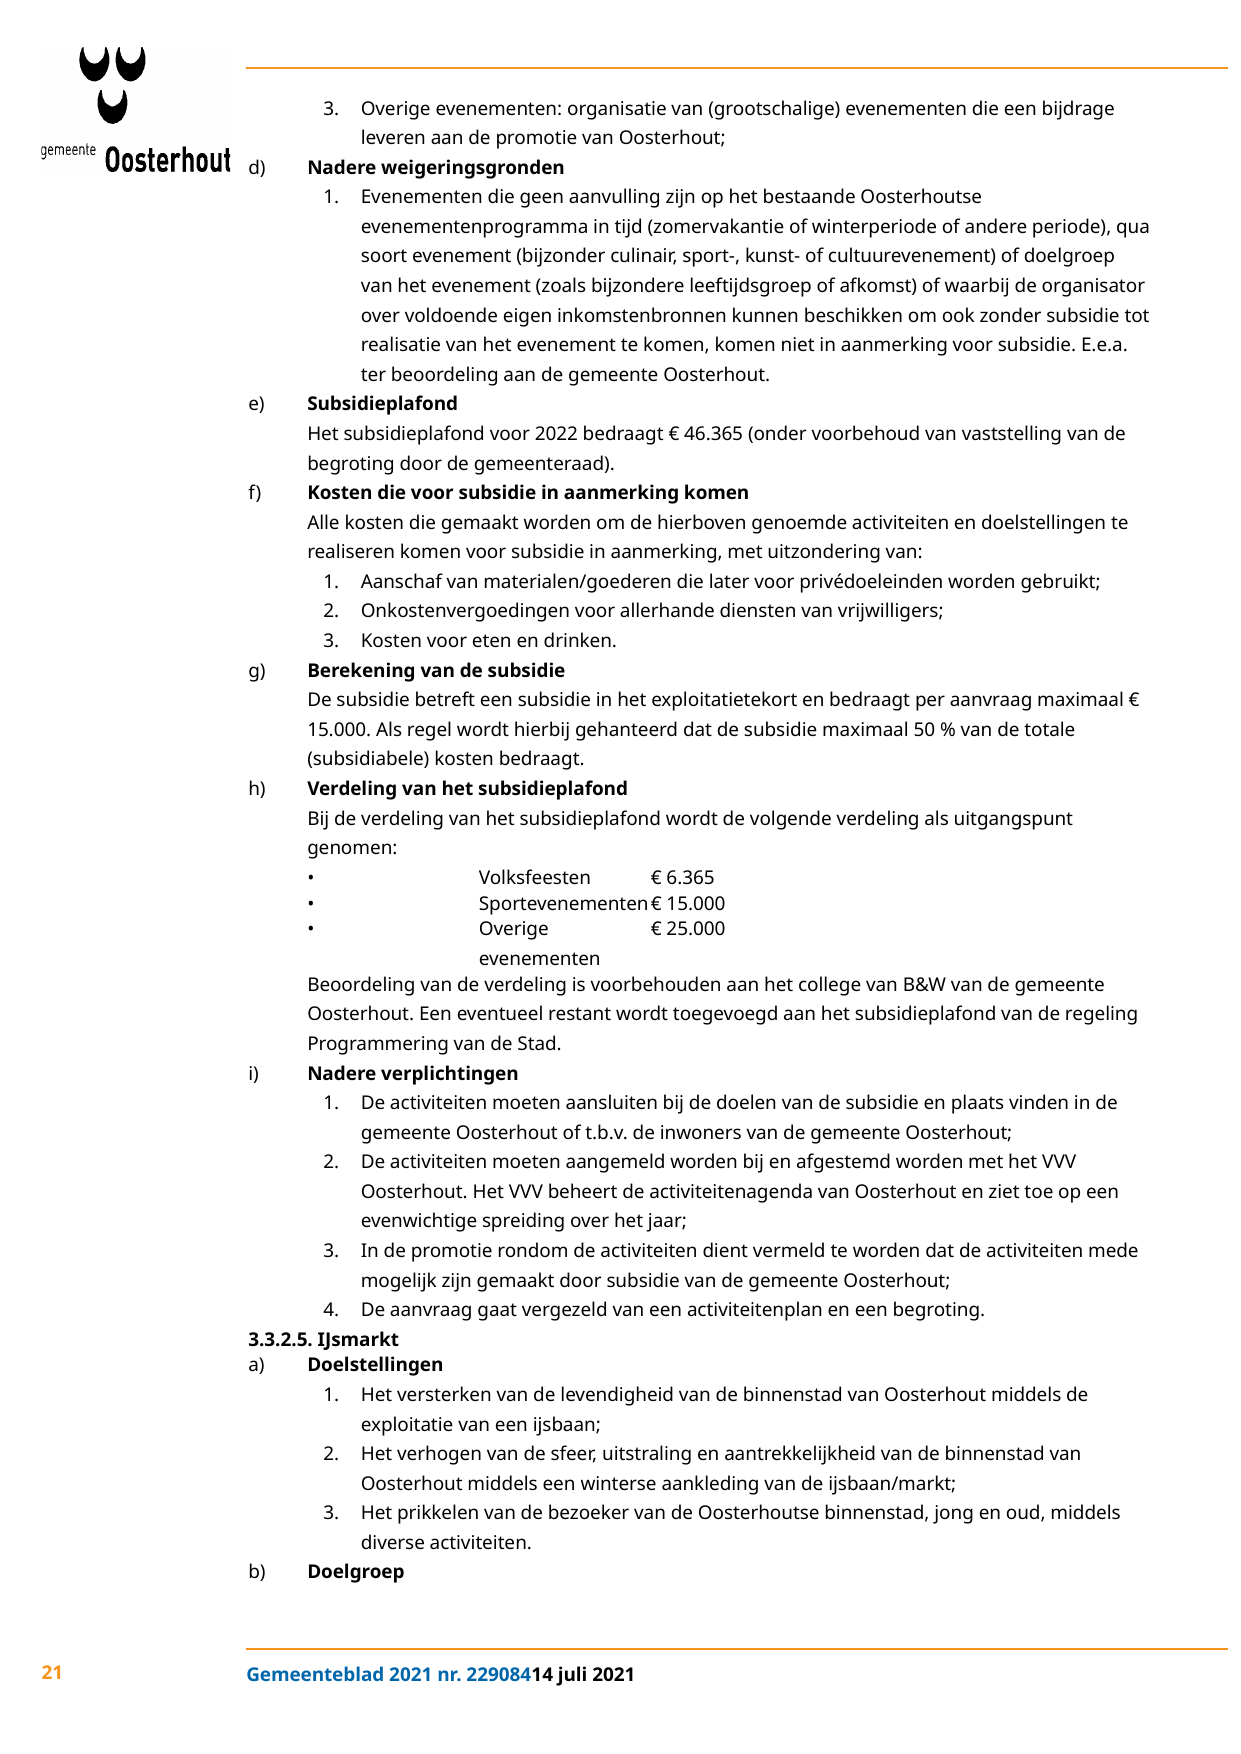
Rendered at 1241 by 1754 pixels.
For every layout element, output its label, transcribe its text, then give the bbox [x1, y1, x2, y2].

table_header Volksfeesten [479, 864, 651, 890]
list Kosten voor eten en drinken. [323, 627, 1152, 653]
list Overige evenementen: organisatie van (grootschalige) evenementen die een bijdrage leveren aan de promotie van Oosterhout; [323, 95, 1152, 150]
list Het subsidieplafond voor 2022 bedraagt € 46.365 (onder voorbehoud van vaststelling van de begroting door de gemeenteraad). [248, 420, 1152, 476]
list Onkostenvergoedingen voor allerhande diensten van vrijwilligers; [323, 598, 1152, 623]
list Beoordeling van de verdeling is voorbehouden aan het college van B&W van de gemeente Oosterhout. Een eventueel restant wordt toegevoegd aan het subsidieplafond van de regeling Programmering van de Stad. [248, 971, 1152, 1056]
list Berekening van de subsidie [248, 657, 1152, 683]
list Verdeling van het subsidieplafond [248, 775, 1152, 801]
table_cell Sportevenementen [479, 890, 651, 916]
list Doelstellingen [248, 1352, 1152, 1377]
list Het versterken van de levendigheid van de binnenstad van Oosterhout middels de exploitatie van een ijsbaan; [323, 1381, 1152, 1437]
table_header € 6.365 [651, 864, 1211, 890]
list Alle kosten die gemaakt worden om de hierboven genoemde activiteiten en doelstellingen te realiseren komen voor subsidie in aanmerking, met uitzondering van: [248, 509, 1152, 564]
list Bij de verdeling van het subsidieplafond wordt de volgende verdeling als uitgangspunt genomen: [248, 805, 1152, 860]
list Nadere verplichtingen [248, 1060, 1152, 1085]
list Evenementen die geen aanvulling zijn op het bestaande Oosterhoutse evenementenprogramma in tijd (zomervakantie of winterperiode of andere periode), qua soort evenement (bijzonder culinair, sport-, kunst- of cultuurevenement) of doelgroep van het evenement (zoals bijzondere leeftijdsgroep of afkomst) of waarbij de organisator over voldoende eigen inkomstenbronnen kunnen beschikken om ook zonder subsidie tot realisatie van het evenement te komen, komen niet in aanmerking voor subsidie. E.e.a. ter beoordeling aan de gemeente Oosterhout. [323, 183, 1152, 387]
list De activiteiten moeten aangemeld worden bij en afgestemd worden met het VVV Oosterhout. Het VVV beheert de activiteitenagenda van Oosterhout en ziet toe op een evenwichtige spreiding over het jaar; [323, 1148, 1152, 1233]
table_cell € 15.000 [651, 890, 1211, 916]
picture [41, 47, 231, 172]
text 3.3.2.5. IJsmarkt [248, 1326, 1152, 1352]
list In de promotie rondom de activiteiten dient vermeld te worden dat de activiteiten mede mogelijk zijn gemaakt door subsidie van de gemeente Oosterhout; [323, 1237, 1152, 1292]
list De activiteiten moeten aansluiten bij de doelen van de subsidie en plaats vinden in de gemeente Oosterhout of t.b.v. de inwoners van de gemeente Oosterhout; [323, 1089, 1152, 1144]
list De aanvraag gaat vergezeld van een activiteitenplan en een begroting. [323, 1296, 1152, 1322]
list Het verhogen van de sfeer, uitstraling en aantrekkelijkheid van de binnenstad van Oosterhout middels een winterse aankleding van de ijsbaan/markt; [323, 1440, 1152, 1496]
table_cell € 25.000 [651, 916, 1211, 971]
list Kosten die voor subsidie in aanmerking komen [248, 479, 1152, 505]
list Nadere weigeringsgronden [248, 154, 1152, 180]
table_header • [307, 864, 479, 890]
list Het prikkelen van de bezoeker van de Oosterhoutse binnenstad, jong en oud, middels diverse activiteiten. [323, 1499, 1152, 1555]
list Doelgroep [248, 1559, 1152, 1584]
table_cell Overige evenementen [479, 916, 651, 971]
table_cell • [307, 916, 479, 971]
list Aanschaf van materialen/goederen die later voor privédoeleinden worden gebruikt; [323, 568, 1152, 594]
table_cell • [307, 890, 479, 916]
list Subsidieplafond [248, 391, 1152, 416]
list De subsidie betreft een subsidie in het exploitatietekort en bedraagt per aanvraag maximaal € 15.000. Als regel wordt hierbij gehanteerd dat de subsidie maximaal 50 % van de totale (subsidiabele) kosten bedraagt. [248, 686, 1152, 771]
